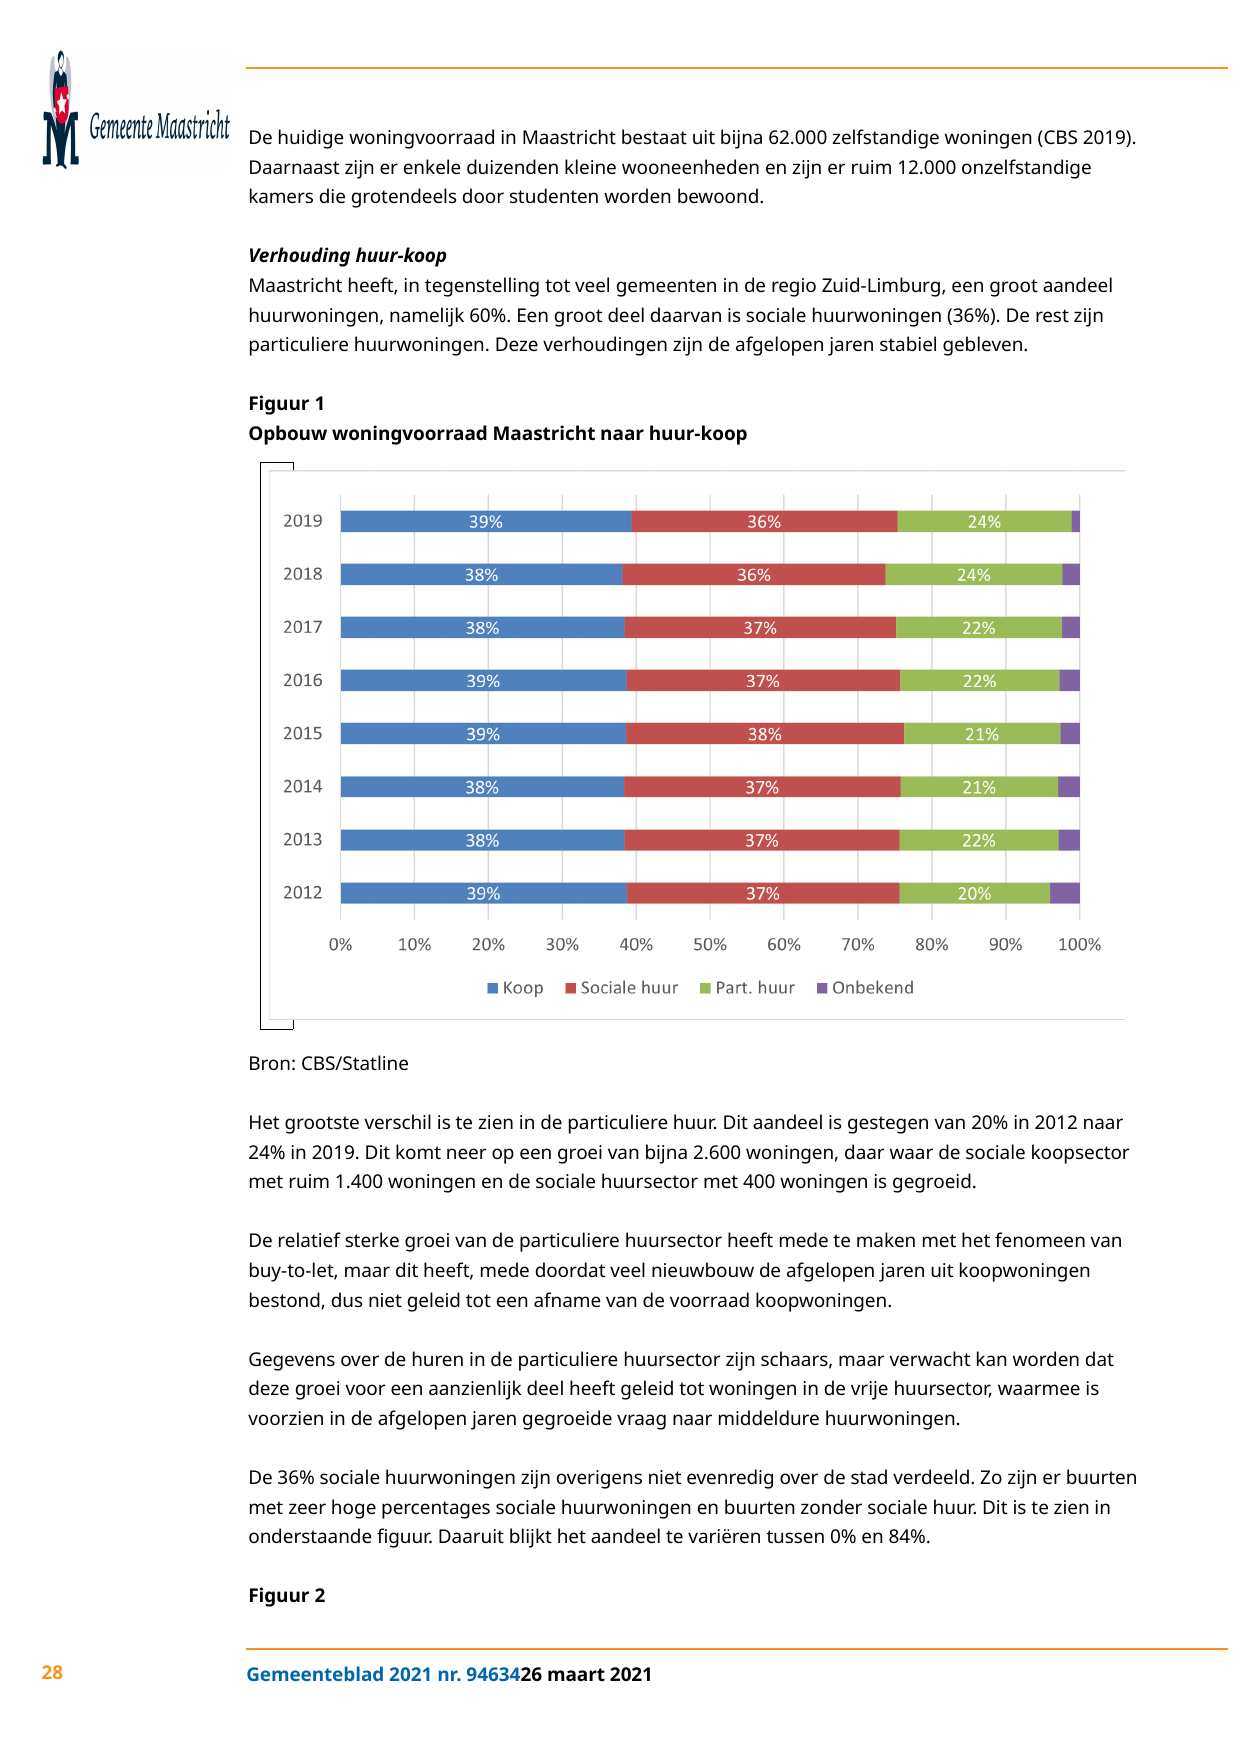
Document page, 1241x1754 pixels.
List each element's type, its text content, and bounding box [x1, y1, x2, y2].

text Maastricht heeft, in tegenstelling tot veel gemeenten in de regio Zuid-Limburg, een groot aandeel huurwoningen, namelijk 60%. Een groot deel daarvan is sociale huurwoningen (36%). De rest zijn particuliere huurwoningen. Deze verhoudingen zijn de afgelopen jaren stabiel gebleven. [248, 272, 1152, 357]
picture [41, 47, 231, 172]
text Opbouw woningvoorraad Maastricht naar huur-koop [248, 420, 1152, 446]
text Verhouding huur-koop [248, 243, 1152, 268]
text Gegevens over de huren in de particuliere huursector zijn schaars, maar verwacht kan worden dat deze groei voor een aanzienlijk deel heeft geleid tot woningen in de vrije huursector, waarmee is voorzien in de afgelopen jaren gegroeide vraag naar middeldure huurwoningen. [248, 1346, 1152, 1431]
text De 36% sociale huurwoningen zijn overigens niet evenredig over de stad verdeeld. Zo zijn er buurten met zeer hoge percentages sociale huurwoningen en buurten zonder sociale huur. Dit is te zien in onderstaande figuur. Daaruit blijkt het aandeel te variëren tussen 0% en 84%. [248, 1464, 1152, 1549]
text De relatief sterke groei van de particuliere huursector heeft mede te maken met het fenomeen van buy-to-let, maar dit heeft, mede doordat veel nieuwbouw de afgelopen jaren uit koopwoningen bestond, dus niet geleid tot een afname van de voorraad koopwoningen. [248, 1228, 1152, 1312]
text Bron: CBS/Statline [248, 1050, 1152, 1076]
text Figuur 2 [248, 1583, 1152, 1608]
picture [268, 470, 1125, 1020]
text Het grootste verschil is te zien in de particuliere huur. Dit aandeel is gestegen van 20% in 2012 naar 24% in 2019. Dit komt neer op een groei van bijna 2.600 woningen, daar waar de sociale koopsector met ruim 1.400 woningen en de sociale huursector met 400 woningen is gegroeid. [248, 1109, 1152, 1194]
text Figuur 1 [248, 391, 1152, 416]
text De huidige woningvoorraad in Maastricht bestaat uit bijna 62.000 zelfstandige woningen (CBS 2019). Daarnaast zijn er enkele duizenden kleine wooneenheden en zijn er ruim 12.000 onzelfstandige kamers die grotendeels door studenten worden bewoond. [248, 124, 1152, 209]
